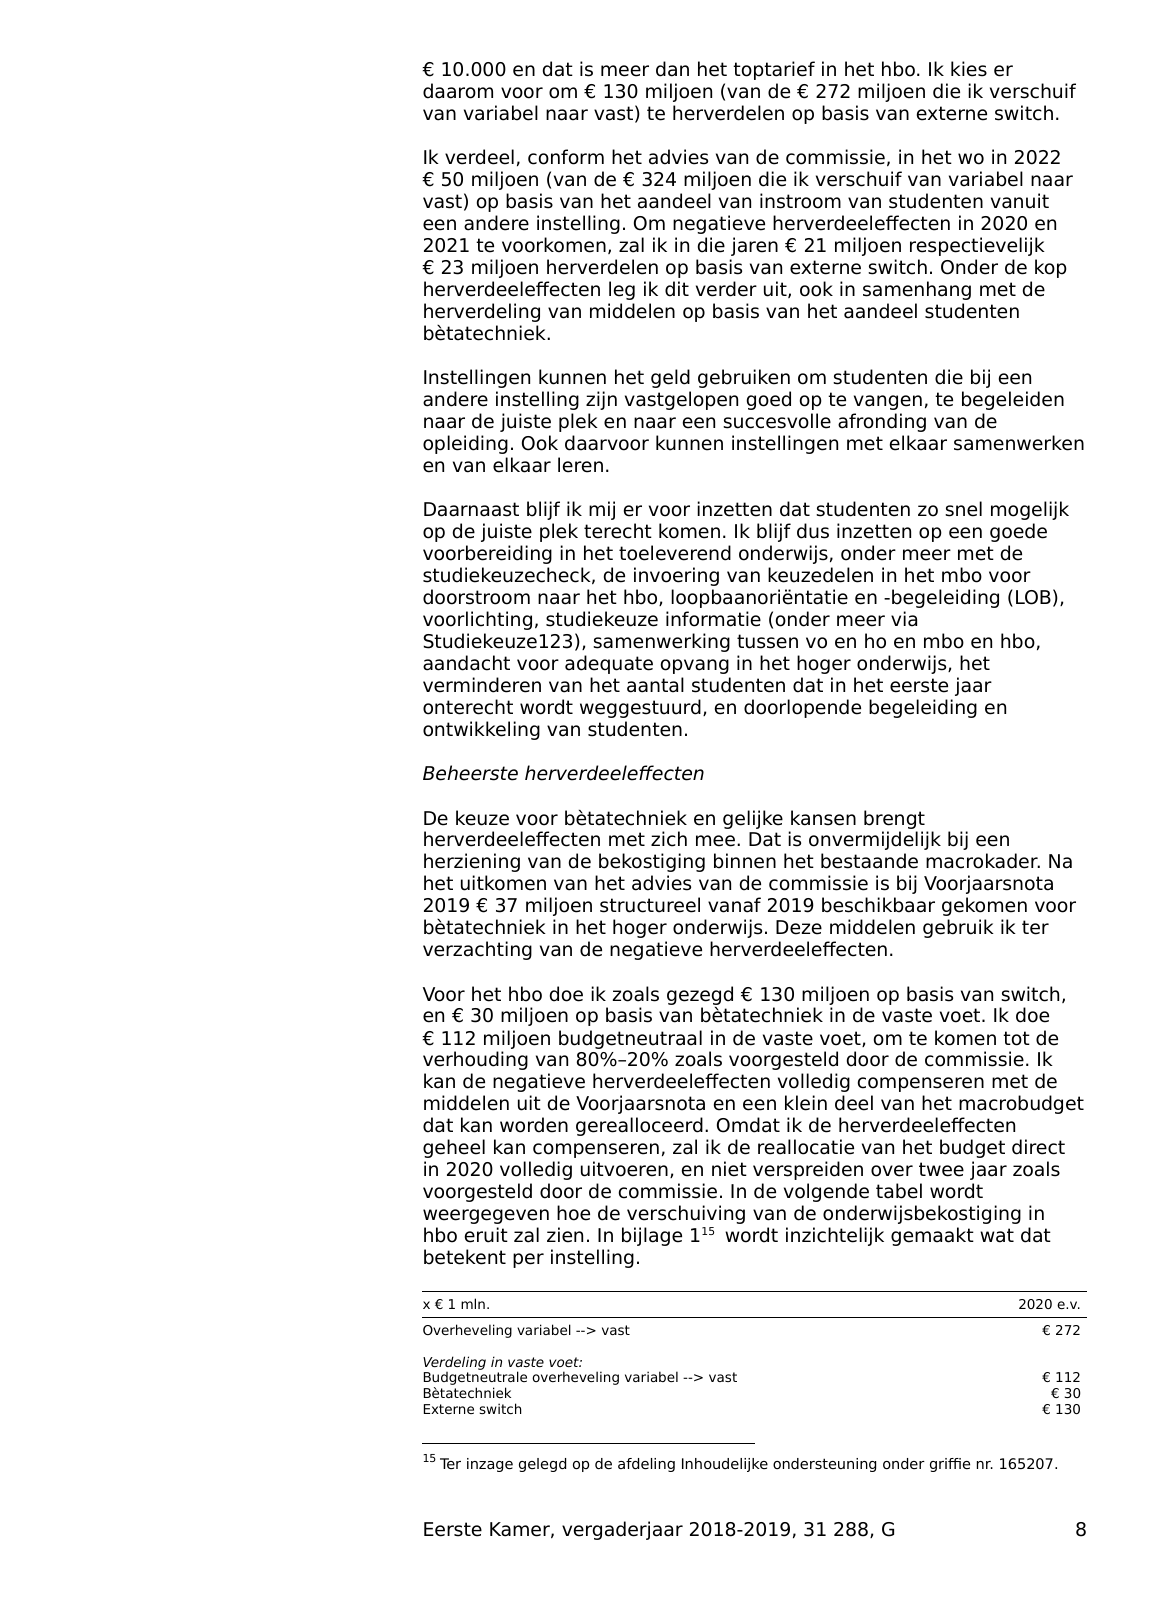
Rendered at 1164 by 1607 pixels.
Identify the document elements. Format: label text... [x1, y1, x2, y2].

subtitle Beheerste herverdeeleffecten [422, 763, 1087, 785]
table_cell [954, 1339, 1087, 1354]
table_cell Verdeling in vaste voet: [422, 1354, 954, 1370]
table_cell [954, 1354, 1087, 1370]
table_cell Overheveling variabel --> vast [422, 1318, 954, 1339]
text Ter inzage gelegd op de afdeling Inhoudelijke ondersteuning onder griffie nr. 165207. [422, 1452, 1087, 1474]
table_header 2020 e.v. [954, 1292, 1087, 1317]
text € 10.000 en dat is meer dan het toptarief in het hbo. Ik kies er daarom voor om € 130 miljoen (van de € 272 miljoen die ik verschuif van variabel naar vast) te herverdelen op basis van externe switch. [422, 59, 1087, 125]
text Voor het hbo doe ik zoals gezegd € 130 miljoen op basis van switch, en € 30 miljoen op basis van bètatechniek in de vaste voet. Ik doe € 112 miljoen budgetneutraal in de vaste voet, om te komen tot de verhouding van 80%–20% zoals voorgesteld door de commissie. Ik kan de negatieve herverdeeleffecten volledig compenseren met de middelen uit de Voorjaarsnota en een klein deel van het macrobudget dat kan worden gerealloceerd. Omdat ik de herverdeeleffecten geheel kan compenseren, zal ik de reallocatie van het budget direct in 2020 volledig uitvoeren, en niet verspreiden over twee jaar zoals voorgesteld door de commissie. In de volgende tabel wordt weergegeven hoe de verschuiving van de onderwijsbekostiging in hbo eruit zal zien. In bijlage 1 wordt inzichtelijk gemaakt wat dat betekent per instelling. [422, 983, 1087, 1269]
table_cell € 112 [954, 1370, 1087, 1386]
table_cell € 272 [954, 1318, 1087, 1339]
table_cell Bètatechniek [422, 1386, 954, 1402]
table_cell € 130 [954, 1402, 1087, 1417]
text Instellingen kunnen het geld gebruiken om studenten die bij een andere instelling zijn vastgelopen goed op te vangen, te begeleiden naar de juiste plek en naar een succesvolle afronding van de opleiding. Ook daarvoor kunnen instellingen met elkaar samenwerken en van elkaar leren. [422, 367, 1087, 477]
text Daarnaast blijf ik mij er voor inzetten dat studenten zo snel mogelijk op de juiste plek terecht komen. Ik blijf dus inzetten op een goede voorbereiding in het toeleverend onderwijs, onder meer met de studiekeuzecheck, de invoering van keuzedelen in het mbo voor doorstroom naar het hbo, loopbaanoriëntatie en -begeleiding (LOB), voorlichting, studiekeuze informatie (onder meer via Studiekeuze123), samenwerking tussen vo en ho en mbo en hbo, aandacht voor adequate opvang in het hoger onderwijs, het verminderen van het aantal studenten dat in het eerste jaar onterecht wordt weggestuurd, en doorlopende begeleiding en ontwikkeling van studenten. [422, 499, 1087, 741]
table_cell [422, 1339, 954, 1354]
table_cell € 30 [954, 1386, 1087, 1402]
text De keuze voor bètatechniek en gelijke kansen brengt herverdeeleffecten met zich mee. Dat is onvermijdelijk bij een herziening van de bekostiging binnen het bestaande macrokader. Na het uitkomen van het advies van de commissie is bij Voorjaarsnota 2019 € 37 miljoen structureel vanaf 2019 beschikbaar gekomen voor bètatechniek in het hoger onderwijs. Deze middelen gebruik ik ter verzachting van de negatieve herverdeeleffecten. [422, 807, 1087, 961]
text Ik verdeel, conform het advies van de commissie, in het wo in 2022 € 50 miljoen (van de € 324 miljoen die ik verschuif van variabel naar vast) op basis van het aandeel van instroom van studenten vanuit een andere instelling. Om negatieve herverdeeleffecten in 2020 en 2021 te voorkomen, zal ik in die jaren € 21 miljoen respectievelijk € 23 miljoen herverdelen op basis van externe switch. Onder de kop herverdeeleffecten leg ik dit verder uit, ook in samenhang met de herverdeling van middelen op basis van het aandeel studenten bètatechniek. [422, 147, 1087, 345]
table_header x € 1 mln. [422, 1292, 954, 1317]
table_cell Budgetneutrale overheveling variabel --> vast [422, 1370, 954, 1386]
table_cell Externe switch [422, 1402, 954, 1417]
